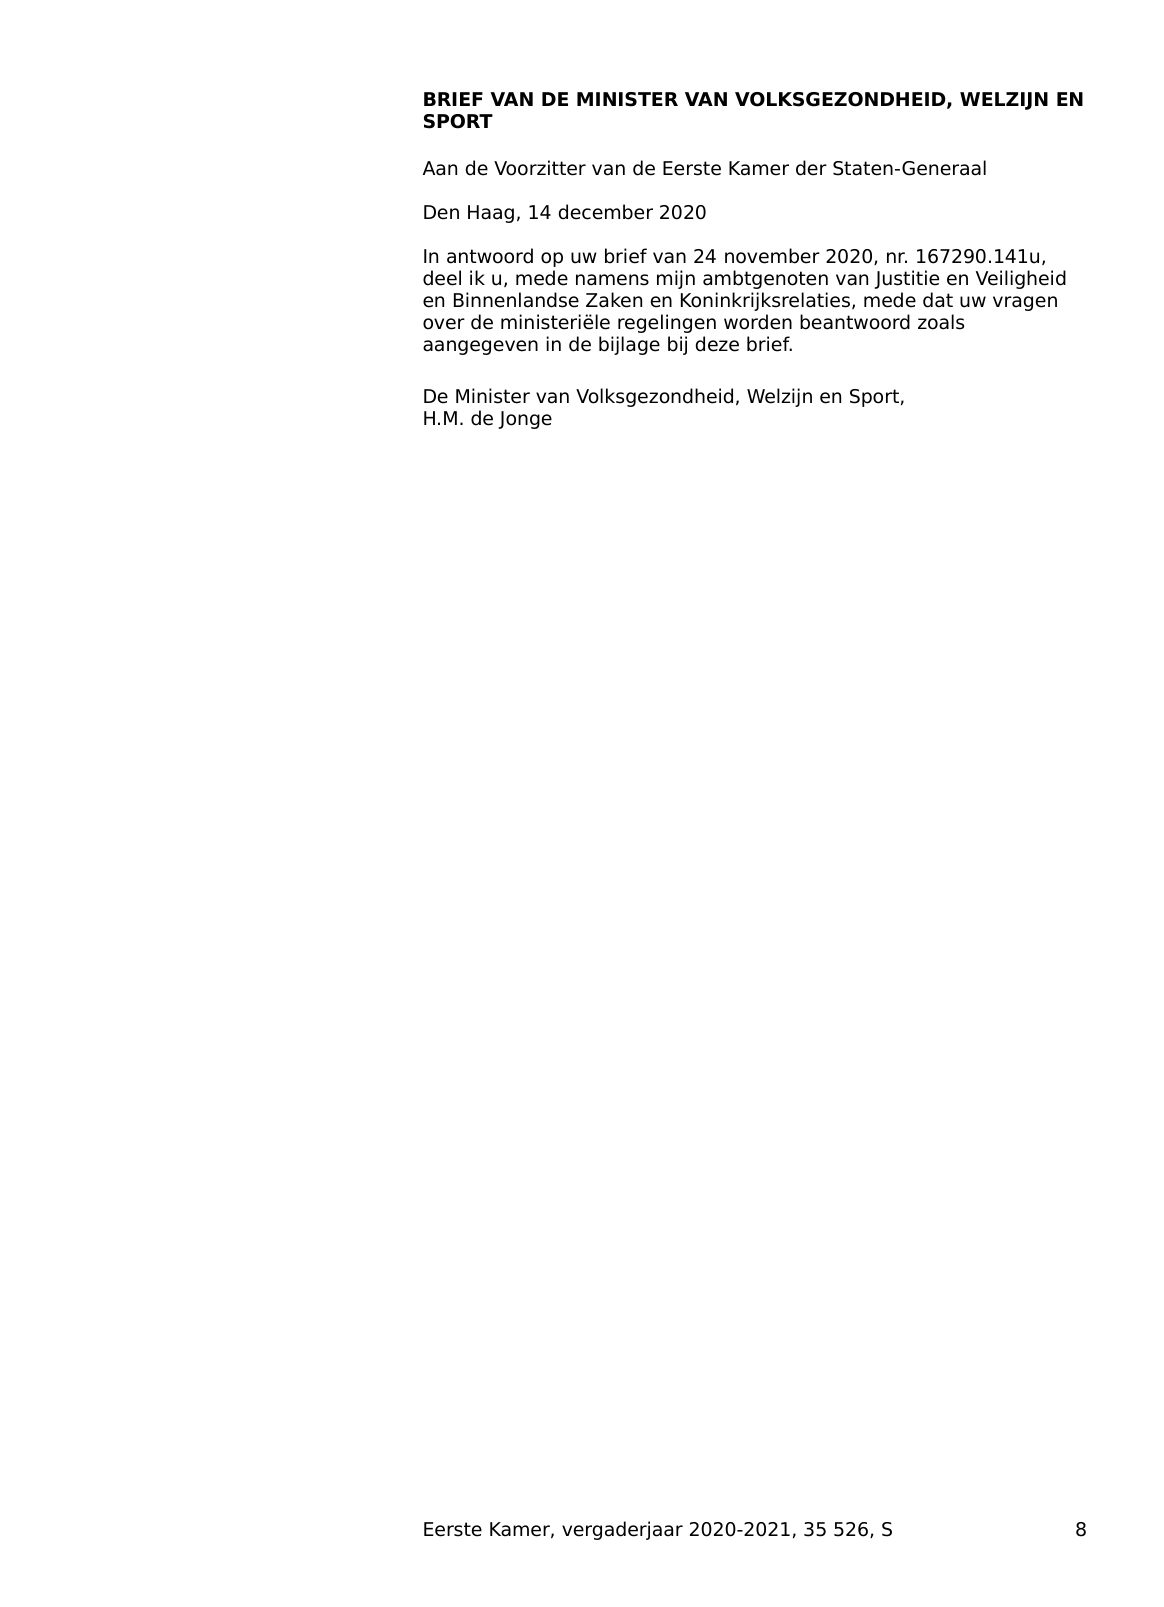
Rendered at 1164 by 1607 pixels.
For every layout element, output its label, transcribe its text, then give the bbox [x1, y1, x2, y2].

text Aan de Voorzitter van de Eerste Kamer der Staten-Generaal [422, 158, 1087, 180]
text In antwoord op uw brief van 24 november 2020, nr. 167290.141u, deel ik u, mede namens mijn ambtgenoten van Justitie en Veiligheid en Binnenlandse Zaken en Koninkrijksrelaties, mede dat uw vragen over de ministeriële regelingen worden beantwoord zoals aangegeven in de bijlage bij deze brief. [422, 246, 1087, 356]
text De Minister van Volksgezondheid, Welzijn en Sport, H.M. de Jonge [422, 386, 1087, 430]
subtitle BRIEF VAN DE MINISTER VAN VOLKSGEZONDHEID, WELZIJN EN SPORT [422, 89, 1087, 133]
text Den Haag, 14 december 2020 [422, 202, 1087, 224]
